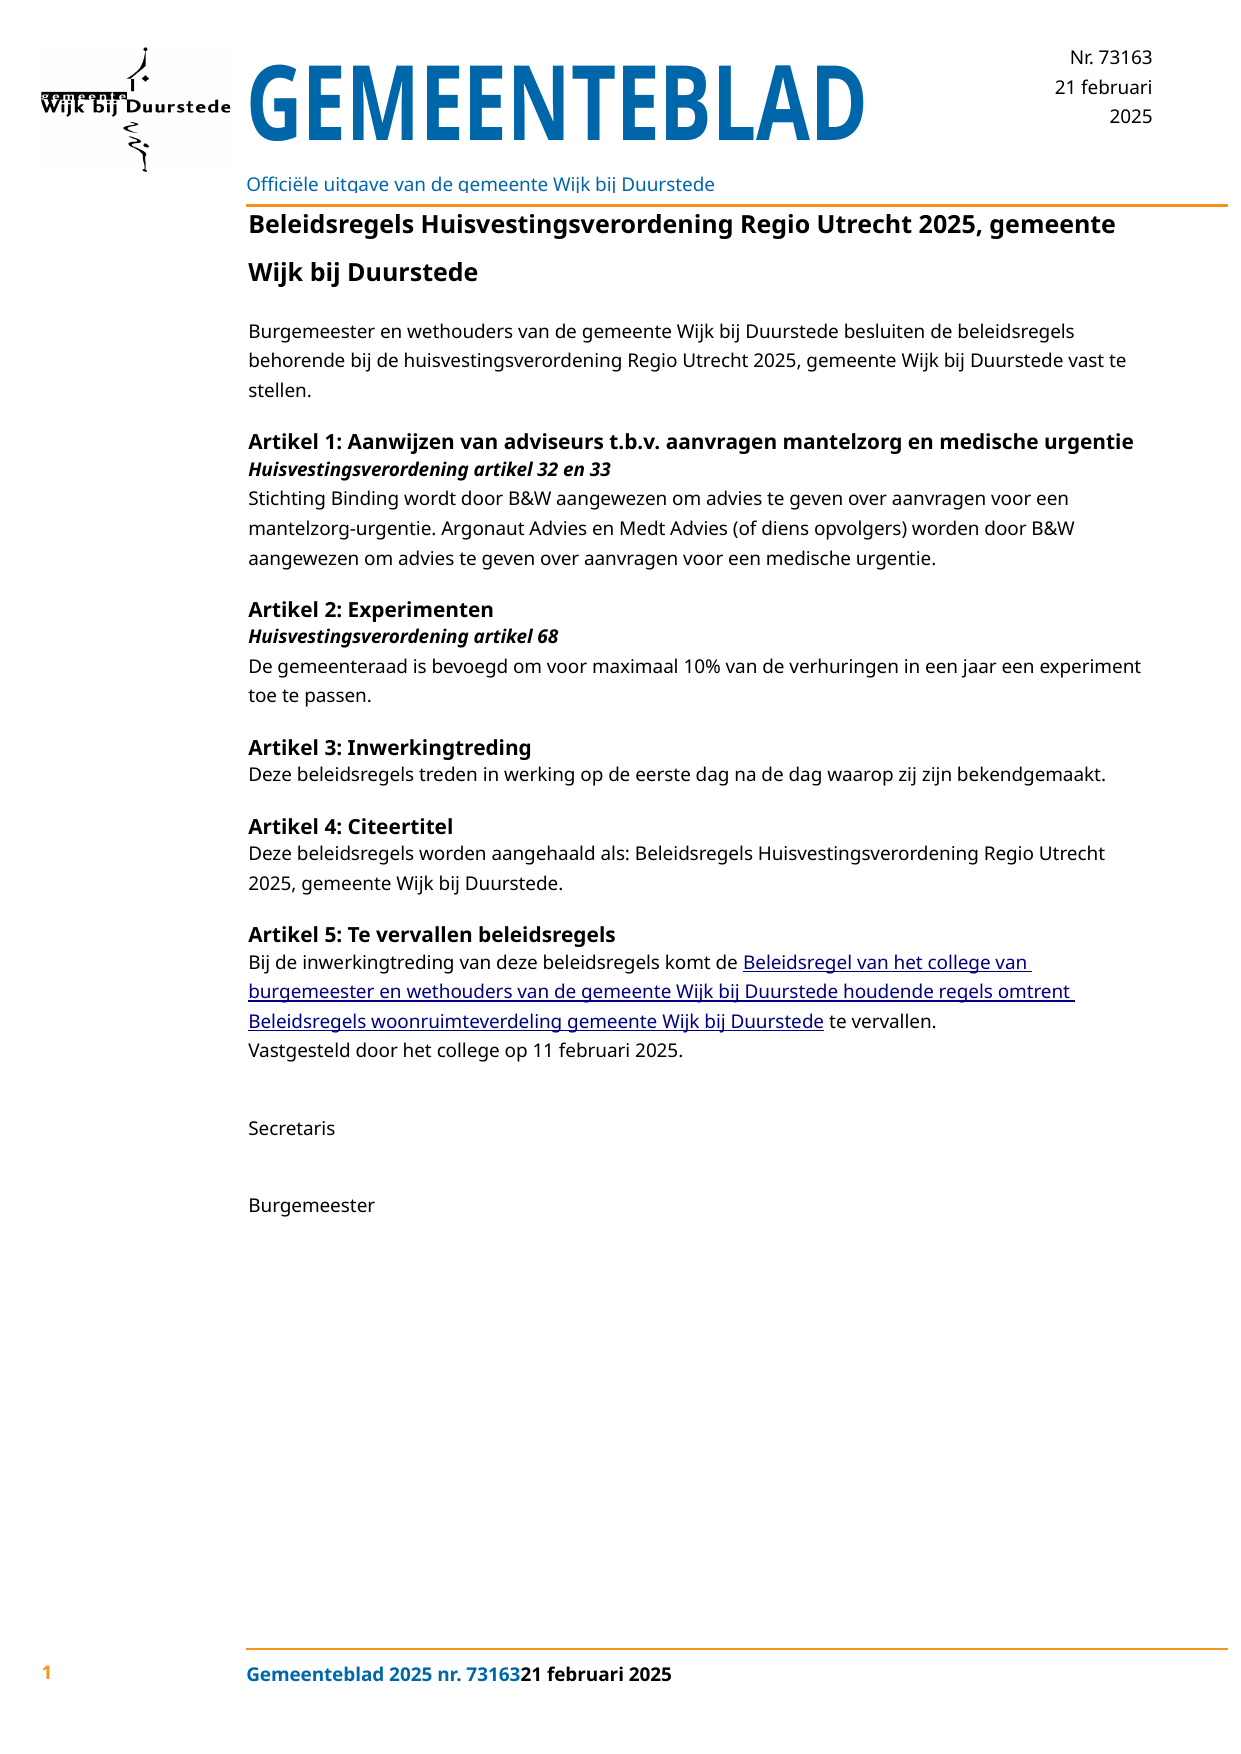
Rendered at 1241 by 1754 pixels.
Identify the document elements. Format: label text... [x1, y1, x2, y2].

text Artikel 5: Te vervallen beleidsregels [248, 920, 1152, 949]
text Artikel 1: Aanwijzen van adviseurs t.b.v. aanvragen mantelzorg en medische urgentie [248, 427, 1152, 456]
text Deze beleidsregels worden aangehaald als: Beleidsregels Huisvestingsverordening Regio Utrecht 2025, gemeente Wijk bij Duurstede. [248, 840, 1152, 896]
text Artikel 2: Experimenten [248, 595, 1152, 623]
text Secretaris [248, 1115, 1152, 1141]
text Bij de inwerkingtreding van deze beleidsregels komt de Beleidsregel van het college van burgemeester en wethouders van de gemeente Wijk bij Duurstede houdende regels omtrent Beleidsregels woonruimteverdeling gemeente Wijk bij Duurstede te vervallen. [248, 949, 1152, 1034]
text Burgemeester [248, 1192, 1152, 1218]
text Beleidsregels Huisvestingsverordening Regio Utrecht 2025, gemeente Wijk bij Duurstede [248, 207, 1152, 288]
text Burgemeester en wethouders van de gemeente Wijk bij Duurstede besluiten de beleidsregels behorende bij de huisvestingsverordening Regio Utrecht 2025, gemeente Wijk bij Duurstede vast te stellen. [248, 318, 1152, 403]
text Artikel 4: Citeertitel [248, 812, 1152, 840]
text De gemeenteraad is bevoegd om voor maximaal 10% van de verhuringen in een jaar een experiment toe te passen. [248, 653, 1152, 708]
picture [41, 47, 231, 172]
text Artikel 3: Inwerkingtreding [248, 733, 1152, 762]
text Huisvestingsverordening artikel 68 [248, 623, 1152, 649]
text Vastgesteld door het college op 11 februari 2025. [248, 1038, 1152, 1063]
text Deze beleidsregels treden in werking op de eerste dag na de dag waarop zij zijn bekendgemaakt. [248, 762, 1152, 787]
text Huisvestingsverordening artikel 32 en 33 [248, 456, 1152, 482]
text Stichting Binding wordt door B&W aangewezen om advies te geven over aanvragen voor een mantelzorg-urgentie. Argonaut Advies en Medt Advies (of diens opvolgers) worden door B&W aangewezen om advies te geven over aanvragen voor een medische urgentie. [248, 486, 1152, 570]
